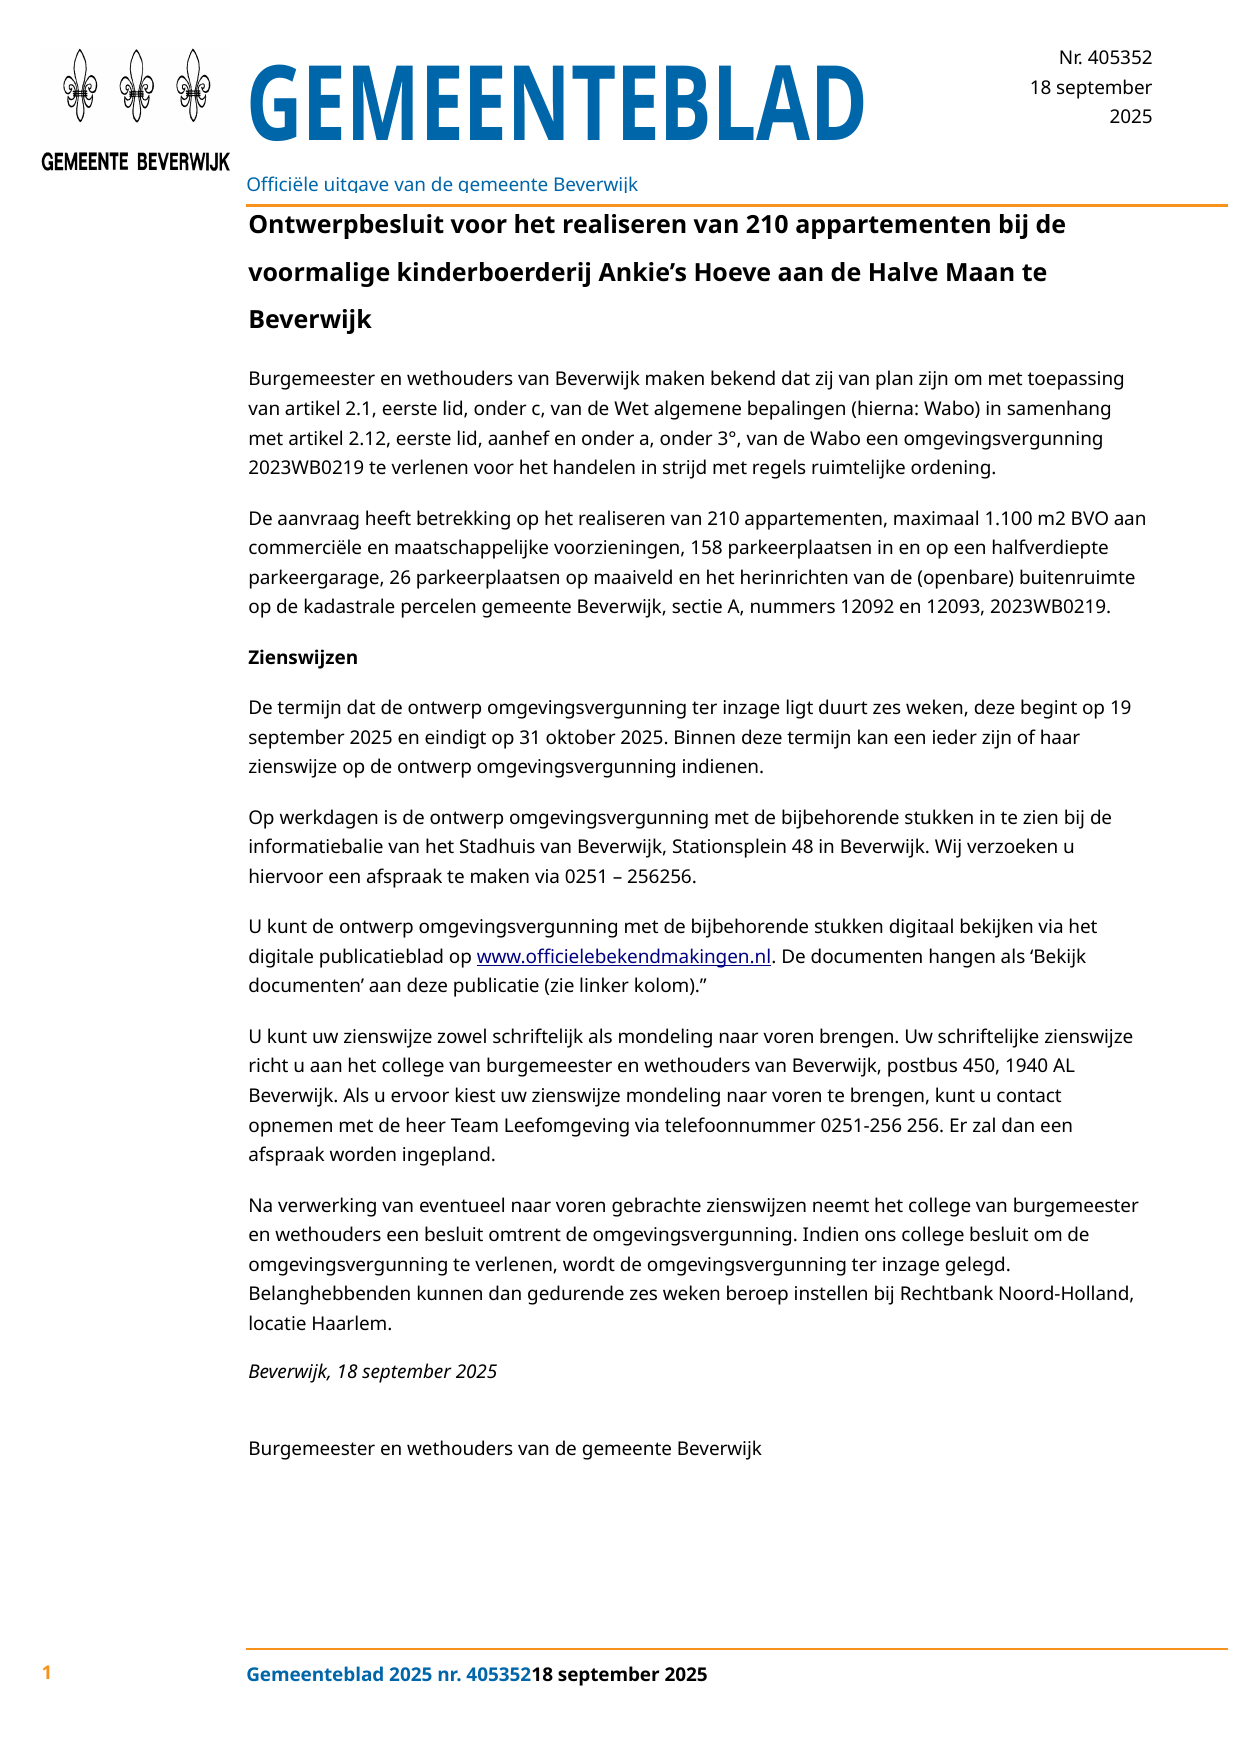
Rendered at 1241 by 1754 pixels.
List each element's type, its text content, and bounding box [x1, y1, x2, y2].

text Beverwijk, 18 september 2025 [248, 1358, 1152, 1384]
text Op werkdagen is de ontwerp omgevingsvergunning met de bijbehorende stukken in te zien bij de informatiebalie van het Stadhuis van Beverwijk, Stationsplein 48 in Beverwijk. Wij verzoeken u hiervoor een afspraak te maken via 0251 – 256256. [248, 804, 1152, 889]
text De aanvraag heeft betrekking op het realiseren van 210 appartementen, maximaal 1.100 m2 BVO aan commerciële en maatschappelijke voorzieningen, 158 parkeerplaatsen in en op een halfverdiepte parkeergarage, 26 parkeerplaatsen op maaiveld en het herinrichten van de (openbare) buitenruimte op de kadastrale percelen gemeente Beverwijk, sectie A, nummers 12092 en 12093, 2023WB0219. [248, 505, 1152, 619]
text Burgemeester en wethouders van Beverwijk maken bekend dat zij van plan zijn om met toepassing van artikel 2.1, eerste lid, onder c, van de Wet algemene bepalingen (hierna: Wabo) in samenhang met artikel 2.12, eerste lid, aanhef en onder a, onder 3°, van de Wabo een omgevingsvergunning 2023WB0219 te verlenen voor het handelen in strijd met regels ruimtelijke ordening. [248, 366, 1152, 480]
picture [41, 47, 231, 172]
text De termijn dat de ontwerp omgevingsvergunning ter inzage ligt duurt zes weken, deze begint op 19 september 2025 en eindigt op 31 oktober 2025. Binnen deze termijn kan een ieder zijn of haar zienswijze op de ontwerp omgevingsvergunning indienen. [248, 694, 1152, 779]
text Burgemeester en wethouders van de gemeente Beverwijk [248, 1435, 1152, 1461]
text U kunt uw zienswijze zowel schriftelijk als mondeling naar voren brengen. Uw schriftelijke zienswijze richt u aan het college van burgemeester en wethouders van Beverwijk, postbus 450, 1940 AL Beverwijk. Als u ervoor kiest uw zienswijze mondeling naar voren te brengen, kunt u contact opnemen met de heer Team Leefomgeving via telefoonnummer 0251-256 256. Er zal dan een afspraak worden ingepland. [248, 1023, 1152, 1167]
text Zienswijzen [248, 644, 1152, 669]
text Ontwerpbesluit voor het realiseren van 210 appartementen bij de voormalige kinderboerderij Ankie’s Hoeve aan de Halve Maan te Beverwijk [248, 207, 1152, 336]
text Na verwerking van eventueel naar voren gebrachte zienswijzen neemt het college van burgemeester en wethouders een besluit omtrent de omgevingsvergunning. Indien ons college besluit om de omgevingsvergunning te verlenen, wordt de omgevingsvergunning ter inzage gelegd. Belanghebbenden kunnen dan gedurende zes weken beroep instellen bij Rechtbank Noord-Holland, locatie Haarlem. [248, 1192, 1152, 1336]
text U kunt de ontwerp omgevingsvergunning met de bijbehorende stukken digitaal bekijken via het digitale publicatieblad op www.officielebekendmakingen.nl. De documenten hangen als ‘Bekijk documenten’ aan deze publicatie (zie linker kolom).” [248, 913, 1152, 998]
